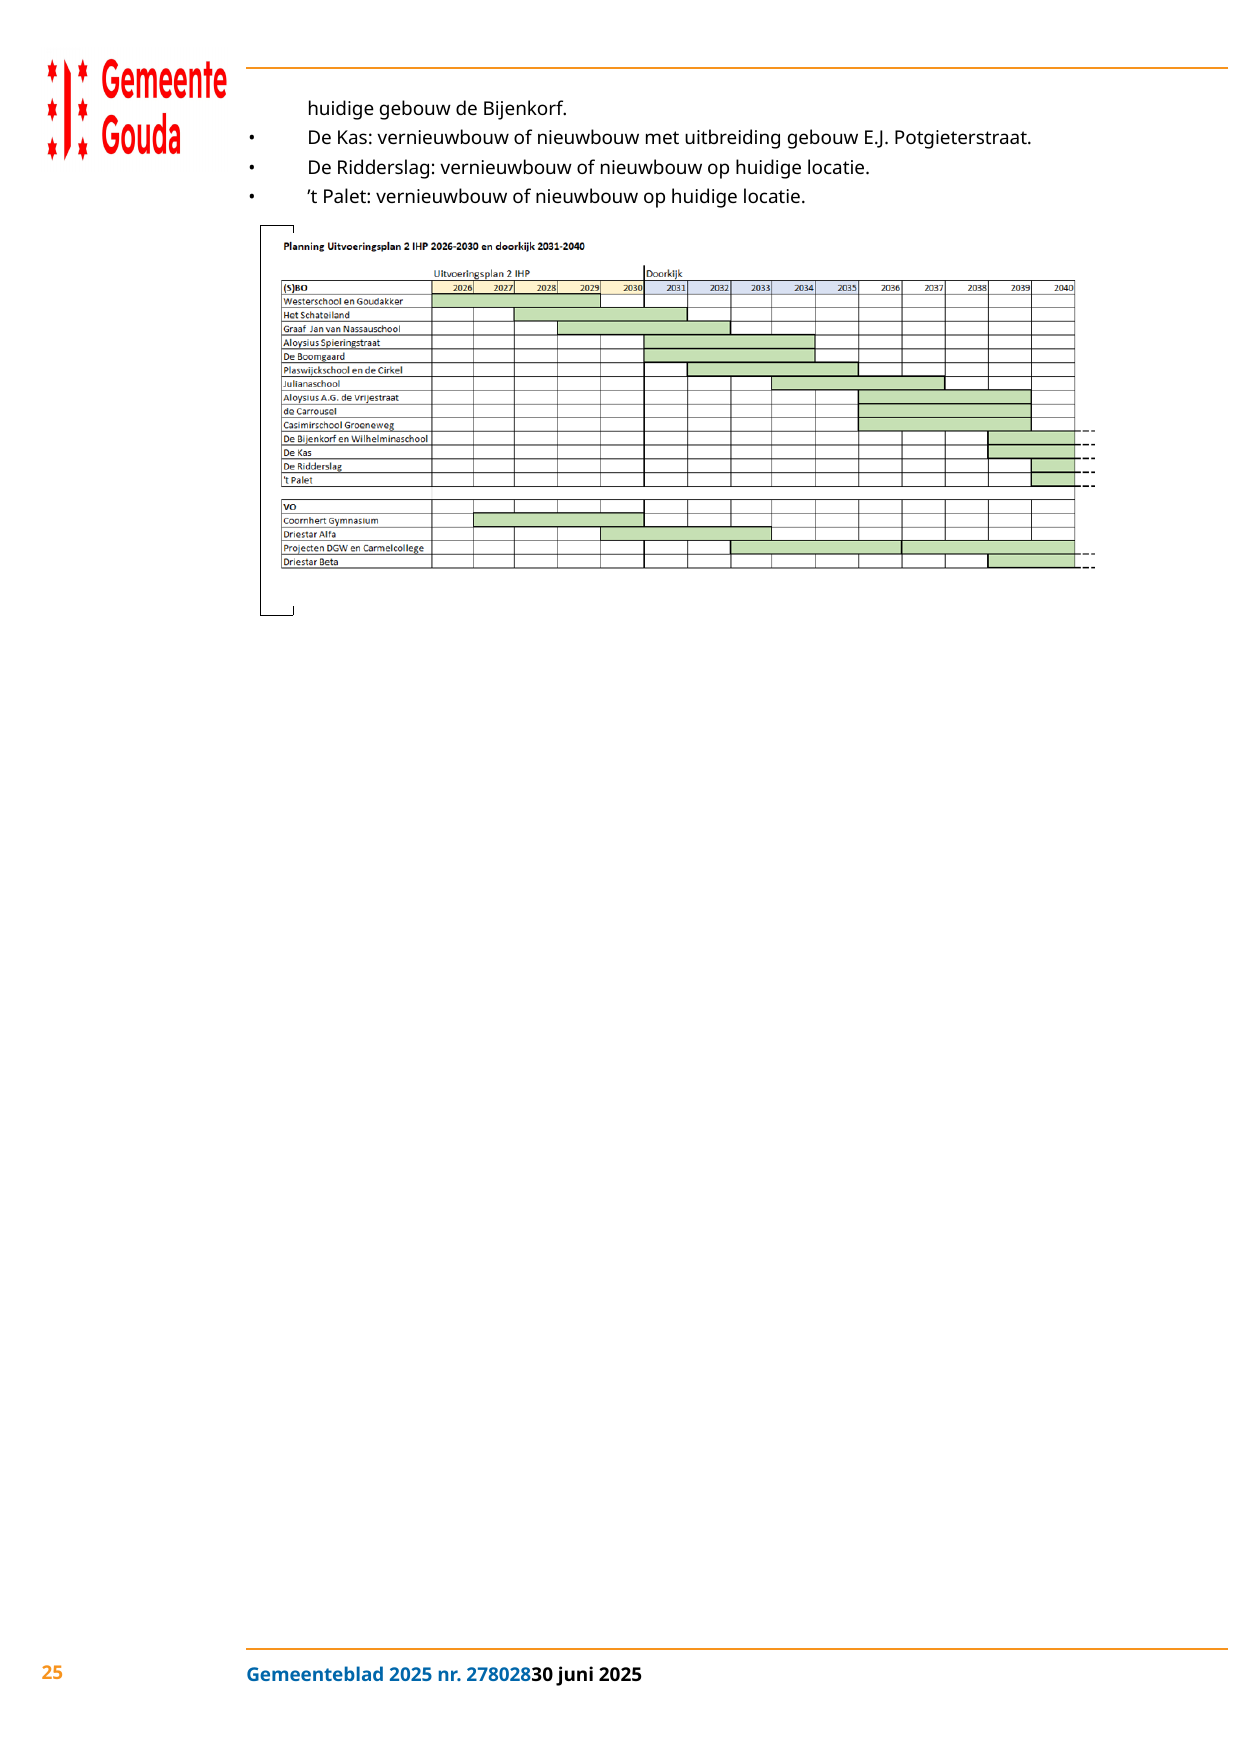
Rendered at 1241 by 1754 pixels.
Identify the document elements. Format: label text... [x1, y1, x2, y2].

list ’t Palet: vernieuwbouw of nieuwbouw op huidige locatie. [248, 183, 1152, 209]
list De Ridderslag: vernieuwbouw of nieuwbouw op huidige locatie. [248, 154, 1152, 180]
picture [41, 47, 231, 172]
picture [268, 233, 1096, 606]
list De Kas: vernieuwbouw of nieuwbouw met uitbreiding gebouw E.J. Potgieterstraat. [248, 124, 1152, 150]
list huidige gebouw de Bijenkorf. [248, 95, 1152, 121]
